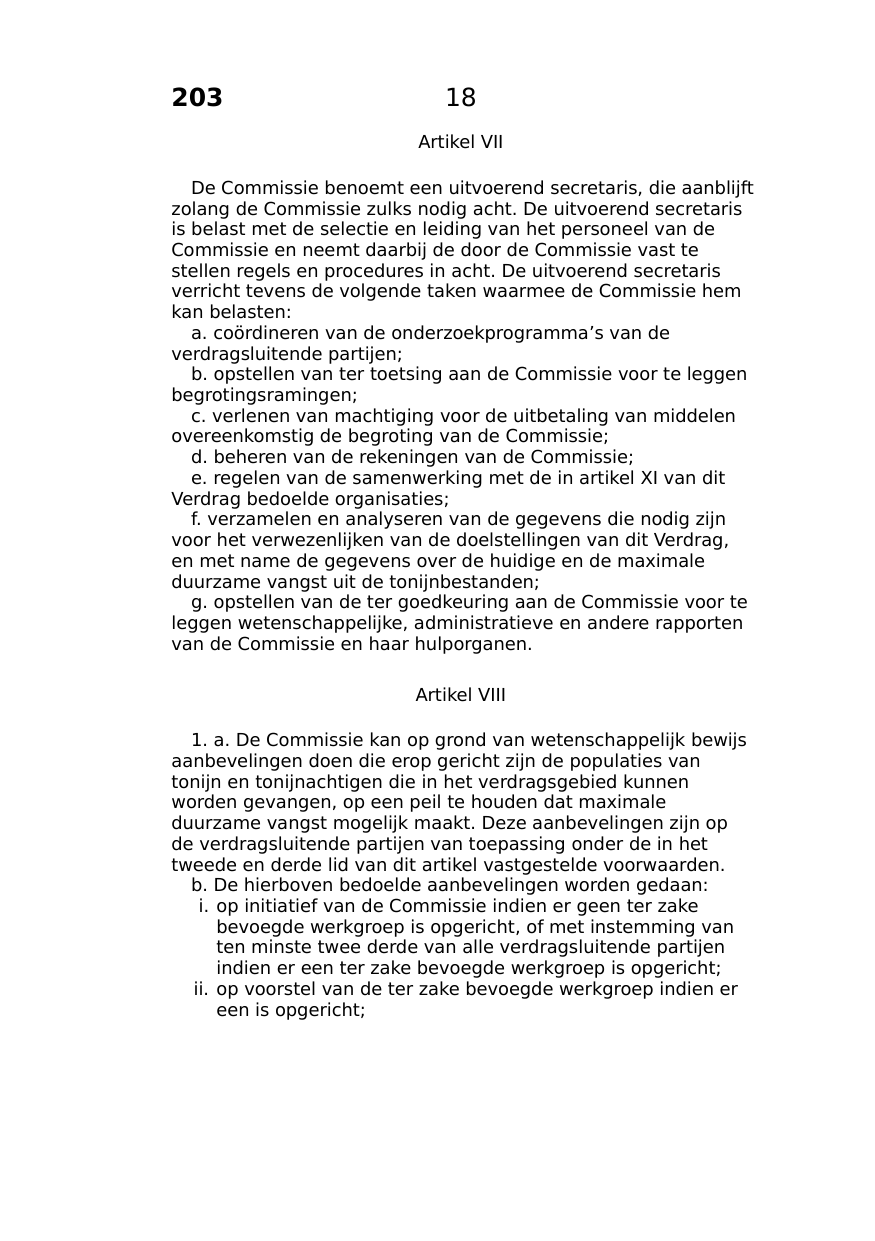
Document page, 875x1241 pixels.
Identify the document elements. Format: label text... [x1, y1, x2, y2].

text e. regelen van de samenwerking met de in artikel XI van dit Verdrag bedoelde organisaties; [171, 468, 756, 509]
subtitle Artikel VIII [171, 684, 756, 705]
text 1. a. De Commissie kan op grond van wetenschappelijk bewijs aanbevelingen doen die erop gericht zijn de populaties van tonijn en tonijnachtigen die in het verdragsgebied kunnen worden gevangen, op een peil te houden dat maximale duurzame vangst mogelijk maakt. Deze aanbevelingen zijn op de verdragsluitende partijen van toepassing onder de in het tweede en derde lid van dit artikel vastgestelde voorwaarden. [171, 730, 756, 875]
subtitle Artikel VII [171, 132, 756, 153]
text g. opstellen van de ter goedkeuring aan de Commissie voor te leggen wetenschappelijke, administratieve en andere rapporten van de Commissie en haar hulporganen. [171, 592, 756, 654]
text ii. op voorstel van de ter zake bevoegde werkgroep indien er een is opgericht; [171, 979, 756, 1020]
text b. De hierboven bedoelde aanbevelingen worden gedaan: [171, 875, 756, 896]
text f. verzamelen en analyseren van de gegevens die nodig zijn voor het verwezenlijken van de doelstellingen van dit Verdrag, en met name de gegevens over de huidige en de maximale duurzame vangst uit de tonijnbestanden; [171, 509, 756, 592]
text De Commissie benoemt een uitvoerend secretaris, die aanblijft zolang de Commissie zulks nodig acht. De uitvoerend secretaris is belast met de selectie en leiding van het personeel van de Commissie en neemt daarbij de door de Commissie vast te stellen regels en procedures in acht. De uitvoerend secretaris verricht tevens de volgende taken waarmee de Commissie hem kan belasten: [171, 178, 756, 323]
text b. opstellen van ter toetsing aan de Commissie voor te leggen begrotingsramingen; [171, 364, 756, 406]
text i. op initiatief van de Commissie indien er geen ter zake bevoegde werkgroep is opgericht, of met instemming van ten minste twee derde van alle verdragsluitende partijen indien er een ter zake bevoegde werkgroep is opgericht; [171, 896, 756, 979]
text d. beheren van de rekeningen van de Commissie; [171, 447, 756, 468]
text a. coördineren van de onderzoekprogramma’s van de verdragsluitende partijen; [171, 323, 756, 364]
text c. verlenen van machtiging voor de uitbetaling van middelen overeenkomstig de begroting van de Commissie; [171, 406, 756, 447]
